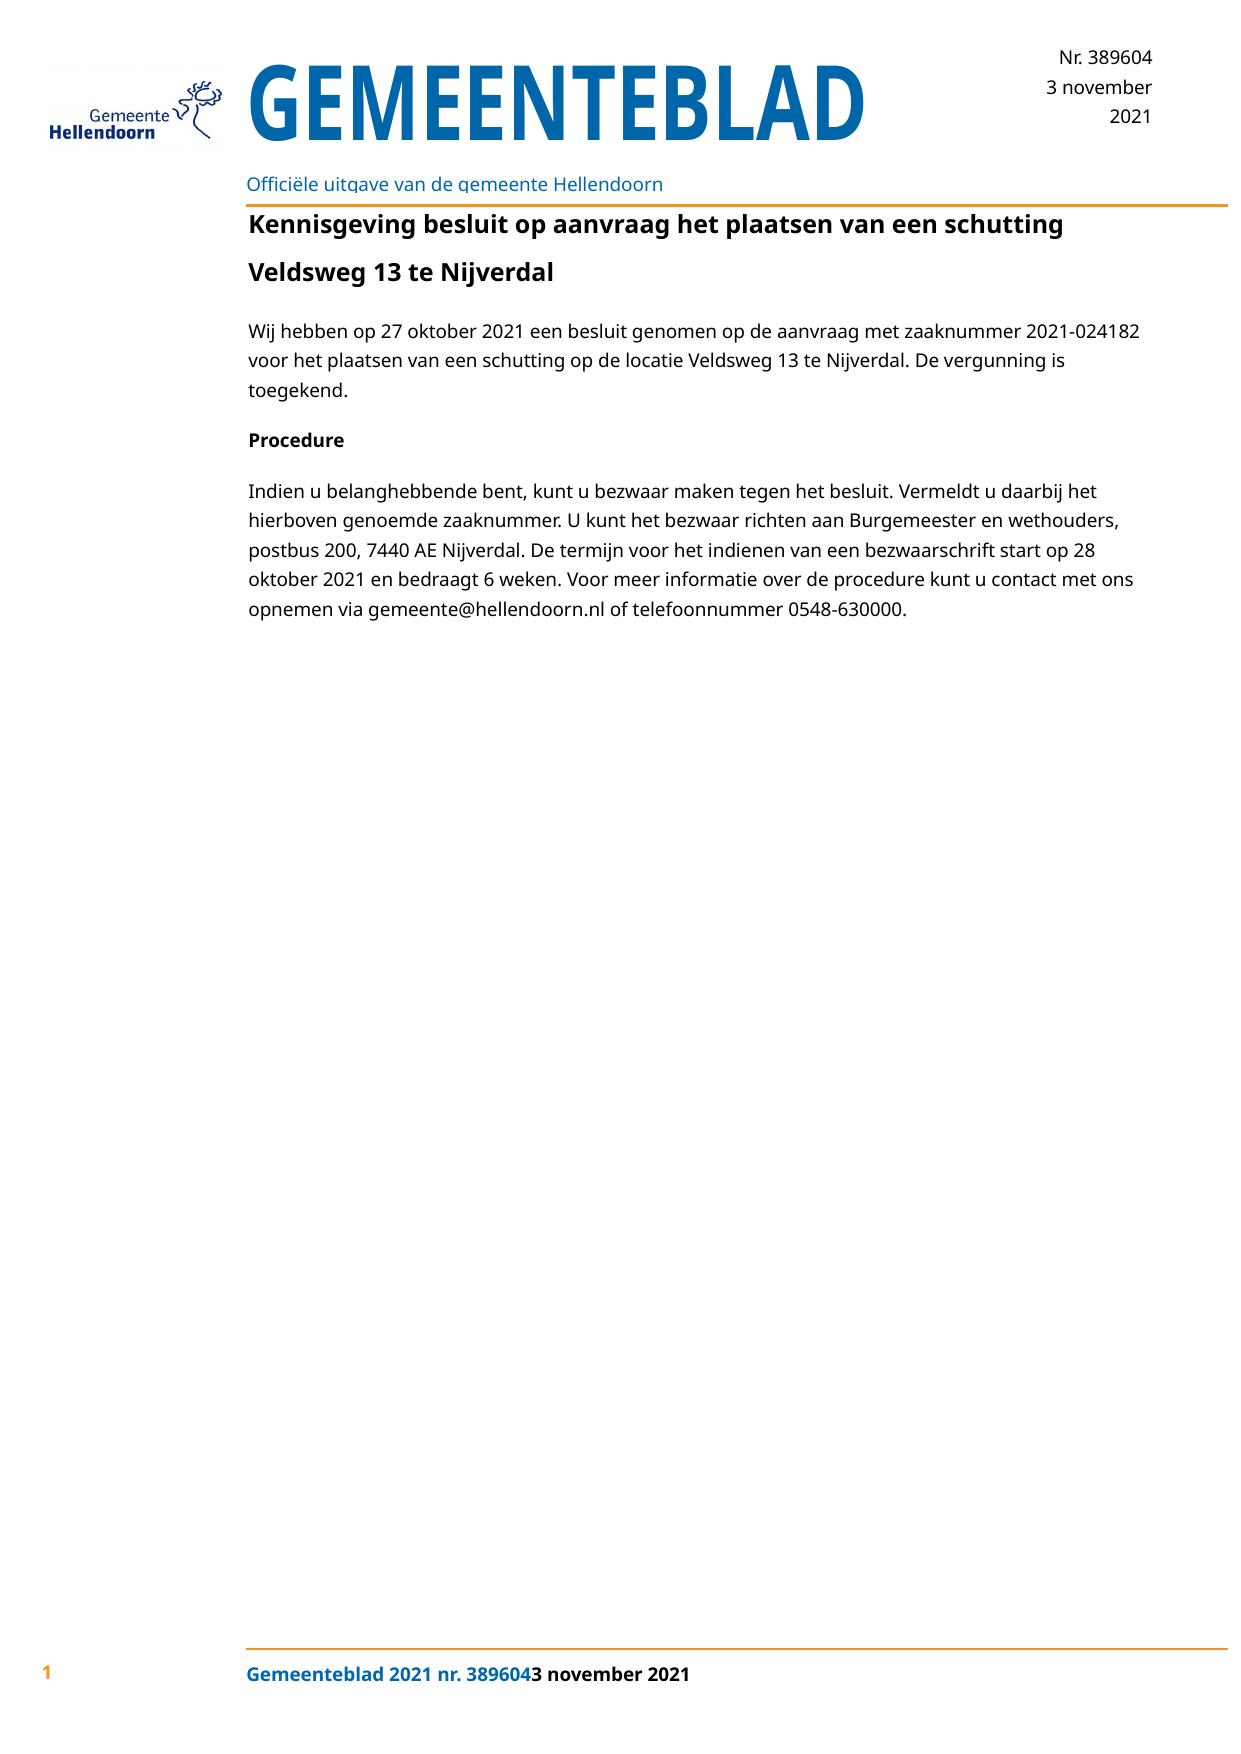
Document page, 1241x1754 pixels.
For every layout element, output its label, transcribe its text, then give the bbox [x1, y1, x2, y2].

text Procedure [248, 427, 1152, 453]
picture [41, 47, 231, 172]
text Wij hebben op 27 oktober 2021 een besluit genomen op de aanvraag met zaaknummer 2021-024182 voor het plaatsen van een schutting op de locatie Veldsweg 13 te Nijverdal. De vergunning is toegekend. [248, 318, 1152, 403]
text Indien u belanghebbende bent, kunt u bezwaar maken tegen het besluit. Vermeldt u daarbij het hierboven genoemde zaaknummer. U kunt het bezwaar richten aan Burgemeester en wethouders, postbus 200, 7440 AE Nijverdal. De termijn voor het indienen van een bezwaarschrift start op 28 oktober 2021 en bedraagt 6 weken. Voor meer informatie over de procedure kunt u contact met ons opnemen via gemeente@hellendoorn.nl of telefoonnummer 0548-630000. [248, 478, 1152, 622]
text Kennisgeving besluit op aanvraag het plaatsen van een schutting Veldsweg 13 te Nijverdal [248, 207, 1152, 288]
